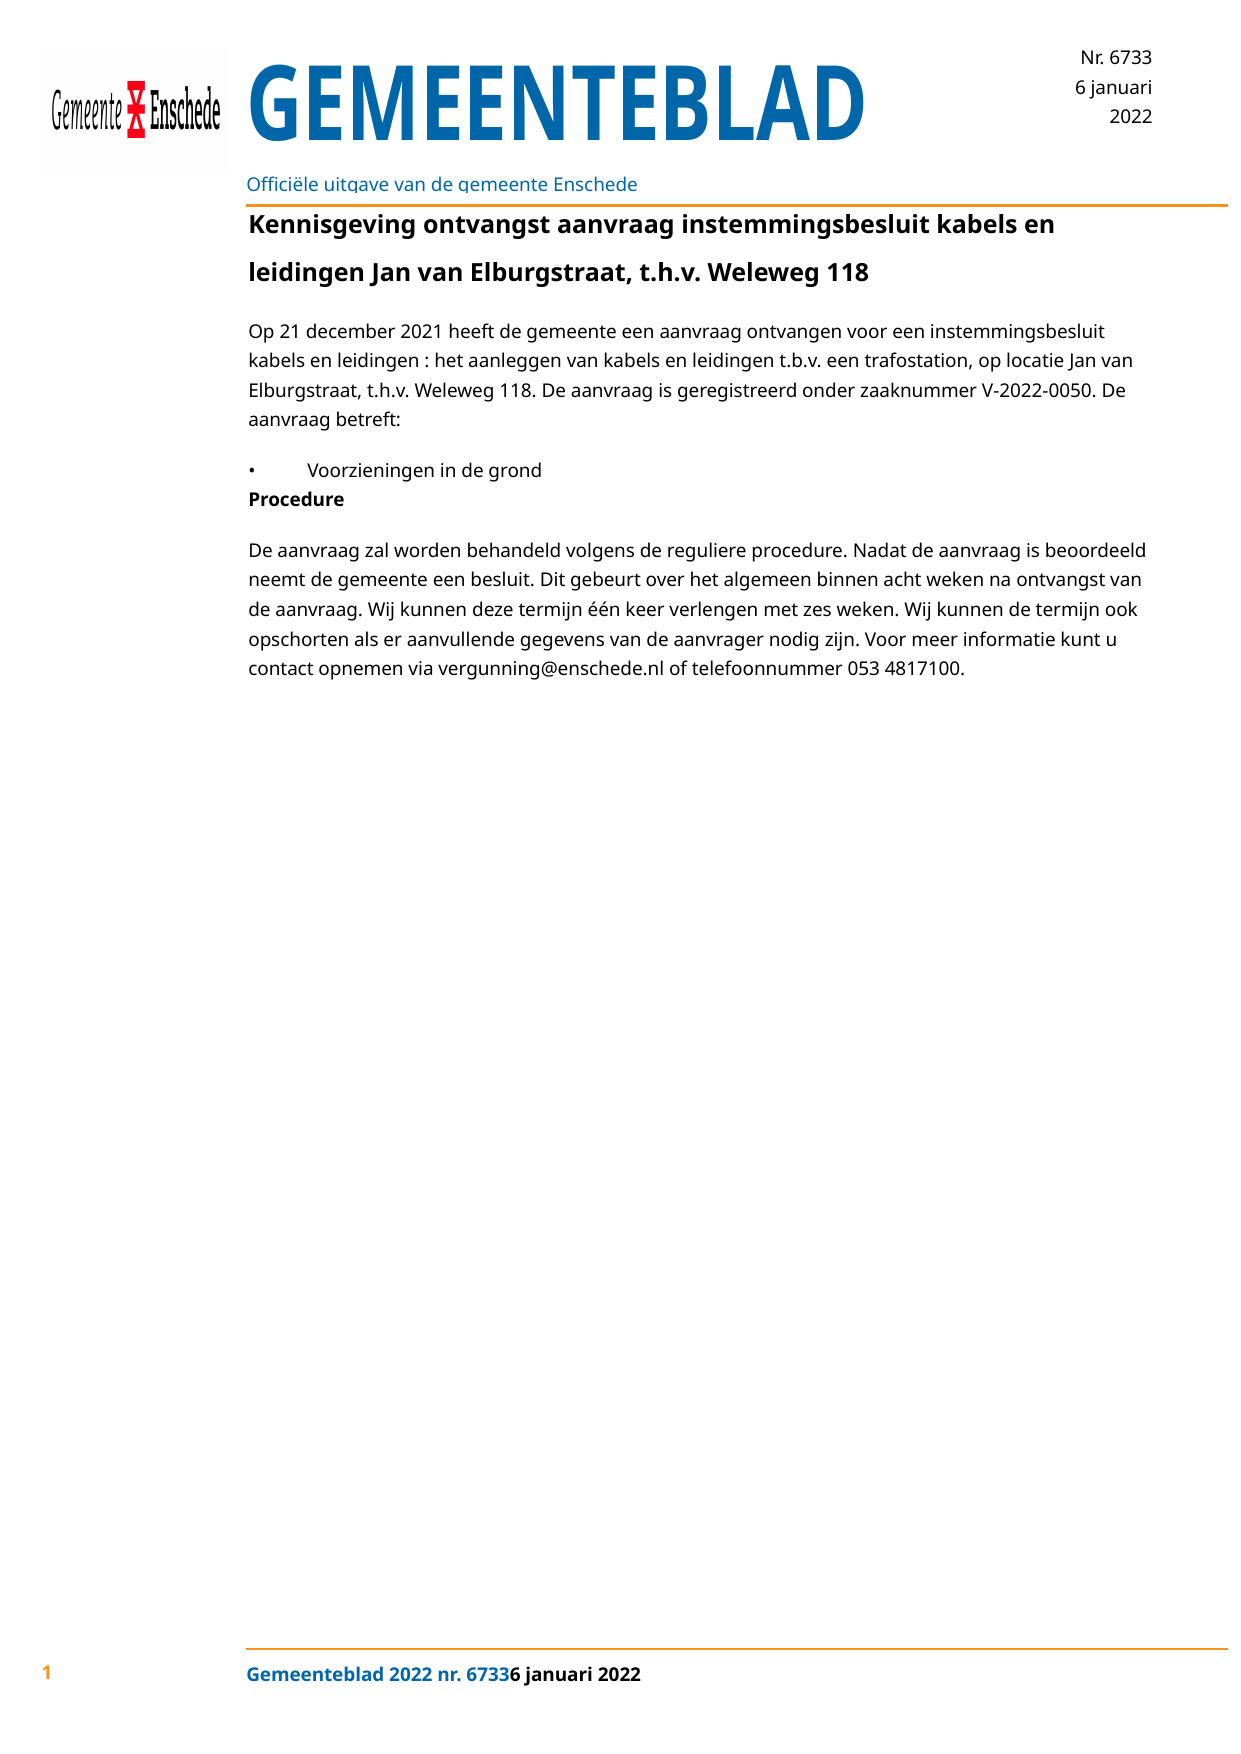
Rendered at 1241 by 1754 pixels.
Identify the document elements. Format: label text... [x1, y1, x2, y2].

text Procedure [248, 487, 1152, 512]
text De aanvraag zal worden behandeld volgens de reguliere procedure. Nadat de aanvraag is beoordeeld neemt de gemeente een besluit. Dit gebeurt over het algemeen binnen acht weken na ontvangst van de aanvraag. Wij kunnen deze termijn één keer verlengen met zes weken. Wij kunnen de termijn ook opschorten als er aanvullende gegevens van de aanvrager nodig zijn. Voor meer informatie kunt u contact opnemen via vergunning@enschede.nl of telefoonnummer 053 4817100. [248, 537, 1152, 681]
picture [41, 47, 231, 172]
text Kennisgeving ontvangst aanvraag instemmingsbesluit kabels en leidingen Jan van Elburgstraat, t.h.v. Weleweg 118 [248, 207, 1152, 288]
text Op 21 december 2021 heeft de gemeente een aanvraag ontvangen voor een instemmingsbesluit kabels en leidingen : het aanleggen van kabels en leidingen t.b.v. een trafostation, op locatie Jan van Elburgstraat, t.h.v. Weleweg 118. De aanvraag is geregistreerd onder zaaknummer V-2022-0050. De aanvraag betreft: [248, 318, 1152, 432]
list Voorzieningen in de grond [248, 457, 1152, 483]
